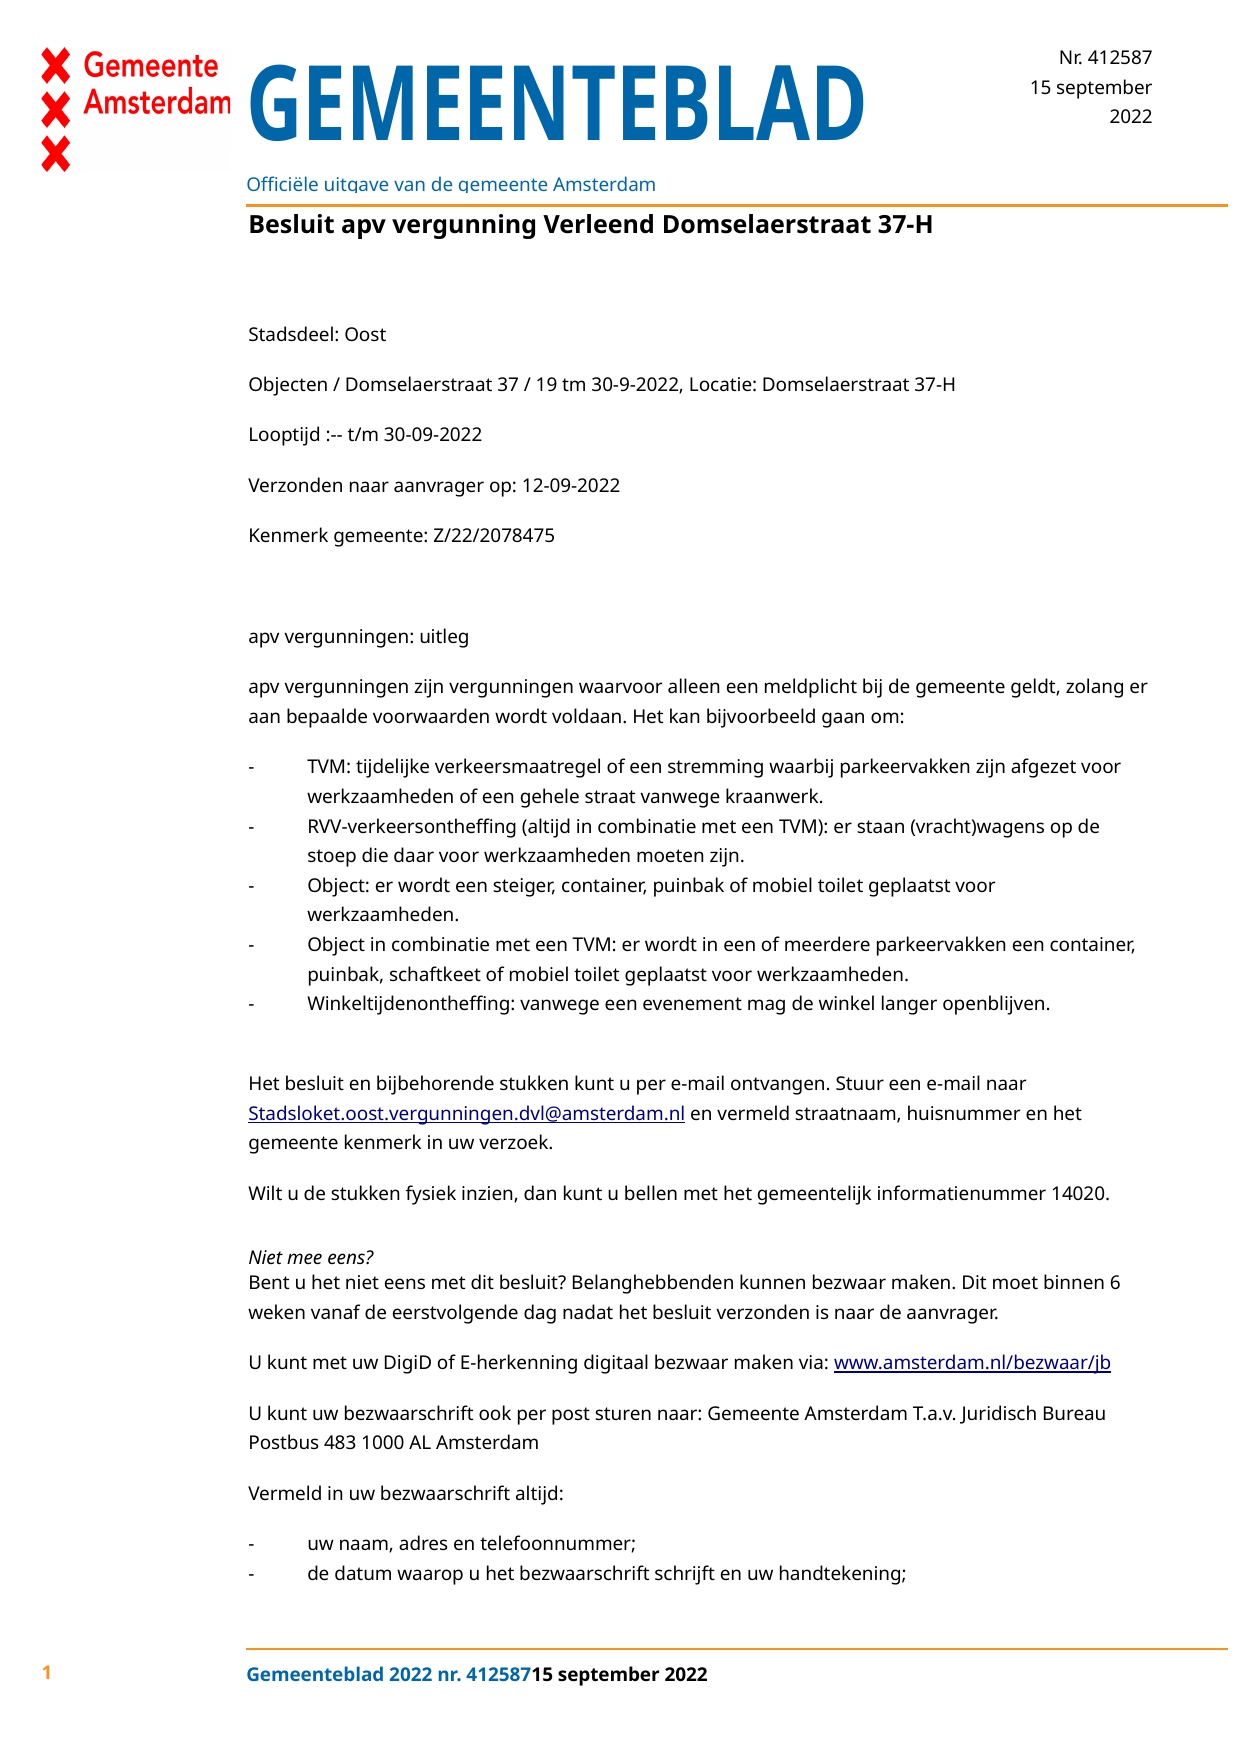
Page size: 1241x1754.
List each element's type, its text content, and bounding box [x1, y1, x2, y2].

list uw naam, adres en telefoonnummer; [248, 1530, 1152, 1556]
text Verzonden naar aanvrager op: 12-09-2022 [248, 472, 1152, 498]
text apv vergunningen zijn vergunningen waarvoor alleen een meldplicht bij de gemeente geldt, zolang er aan bepaalde voorwaarden wordt voldaan. Het kan bijvoorbeeld gaan om: [248, 674, 1152, 729]
text Objecten / Domselaerstraat 37 / 19 tm 30-9-2022, Locatie: Domselaerstraat 37-H [248, 371, 1152, 397]
list Winkeltijdenontheffing: vanwege een evenement mag de winkel langer openblijven. [248, 990, 1152, 1016]
text Wilt u de stukken fysiek inzien, dan kunt u bellen met het gemeentelijk informatienummer 14020. [248, 1180, 1152, 1206]
list TVM: tijdelijke verkeersmaatregel of een stremming waarbij parkeervakken zijn afgezet voor werkzaamheden of een gehele straat vanwege kraanwerk. [248, 754, 1152, 809]
text Besluit apv vergunning Verleend Domselaerstraat 37-H [248, 207, 1152, 241]
text Bent u het niet eens met dit besluit? Belanghebbenden kunnen bezwaar maken. Dit moet binnen 6 weken vanaf de eerstvolgende dag nadat het besluit verzonden is naar de aanvrager. [248, 1269, 1152, 1325]
text Looptijd :-- t/m 30-09-2022 [248, 422, 1152, 447]
text Stadsdeel: Oost [248, 321, 1152, 346]
list Object in combinatie met een TVM: er wordt in een of meerdere parkeervakken een container, puinbak, schaftkeet of mobiel toilet geplaatst voor werkzaamheden. [248, 931, 1152, 986]
text U kunt uw bezwaarschrift ook per post sturen naar: Gemeente Amsterdam T.a.v. Juridisch Bureau Postbus 483 1000 AL Amsterdam [248, 1400, 1152, 1455]
list Object: er wordt een steiger, container, puinbak of mobiel toilet geplaatst voor werkzaamheden. [248, 872, 1152, 927]
text U kunt met uw DigiD of E-herkenning digitaal bezwaar maken via: www.amsterdam.nl/bezwaar/jb [248, 1349, 1152, 1375]
text apv vergunningen: uitleg [248, 623, 1152, 649]
list de datum waarop u het bezwaarschrift schrijft en uw handtekening; [248, 1560, 1152, 1586]
list RVV-verkeersontheffing (altijd in combinatie met een TVM): er staan (vracht)wagens op de stoep die daar voor werkzaamheden moeten zijn. [248, 813, 1152, 868]
text Het besluit en bijbehorende stukken kunt u per e-mail ontvangen. Stuur een e-mail naar Stadsloket.oost.vergunningen.dvl@amsterdam.nl en vermeld straatnaam, huisnummer en het gemeente kenmerk in uw verzoek. [248, 1070, 1152, 1155]
picture [41, 47, 231, 172]
text Niet mee eens? [248, 1244, 1152, 1269]
text Kenmerk gemeente: Z/22/2078475 [248, 522, 1152, 548]
text Vermeld in uw bezwaarschrift altijd: [248, 1480, 1152, 1506]
